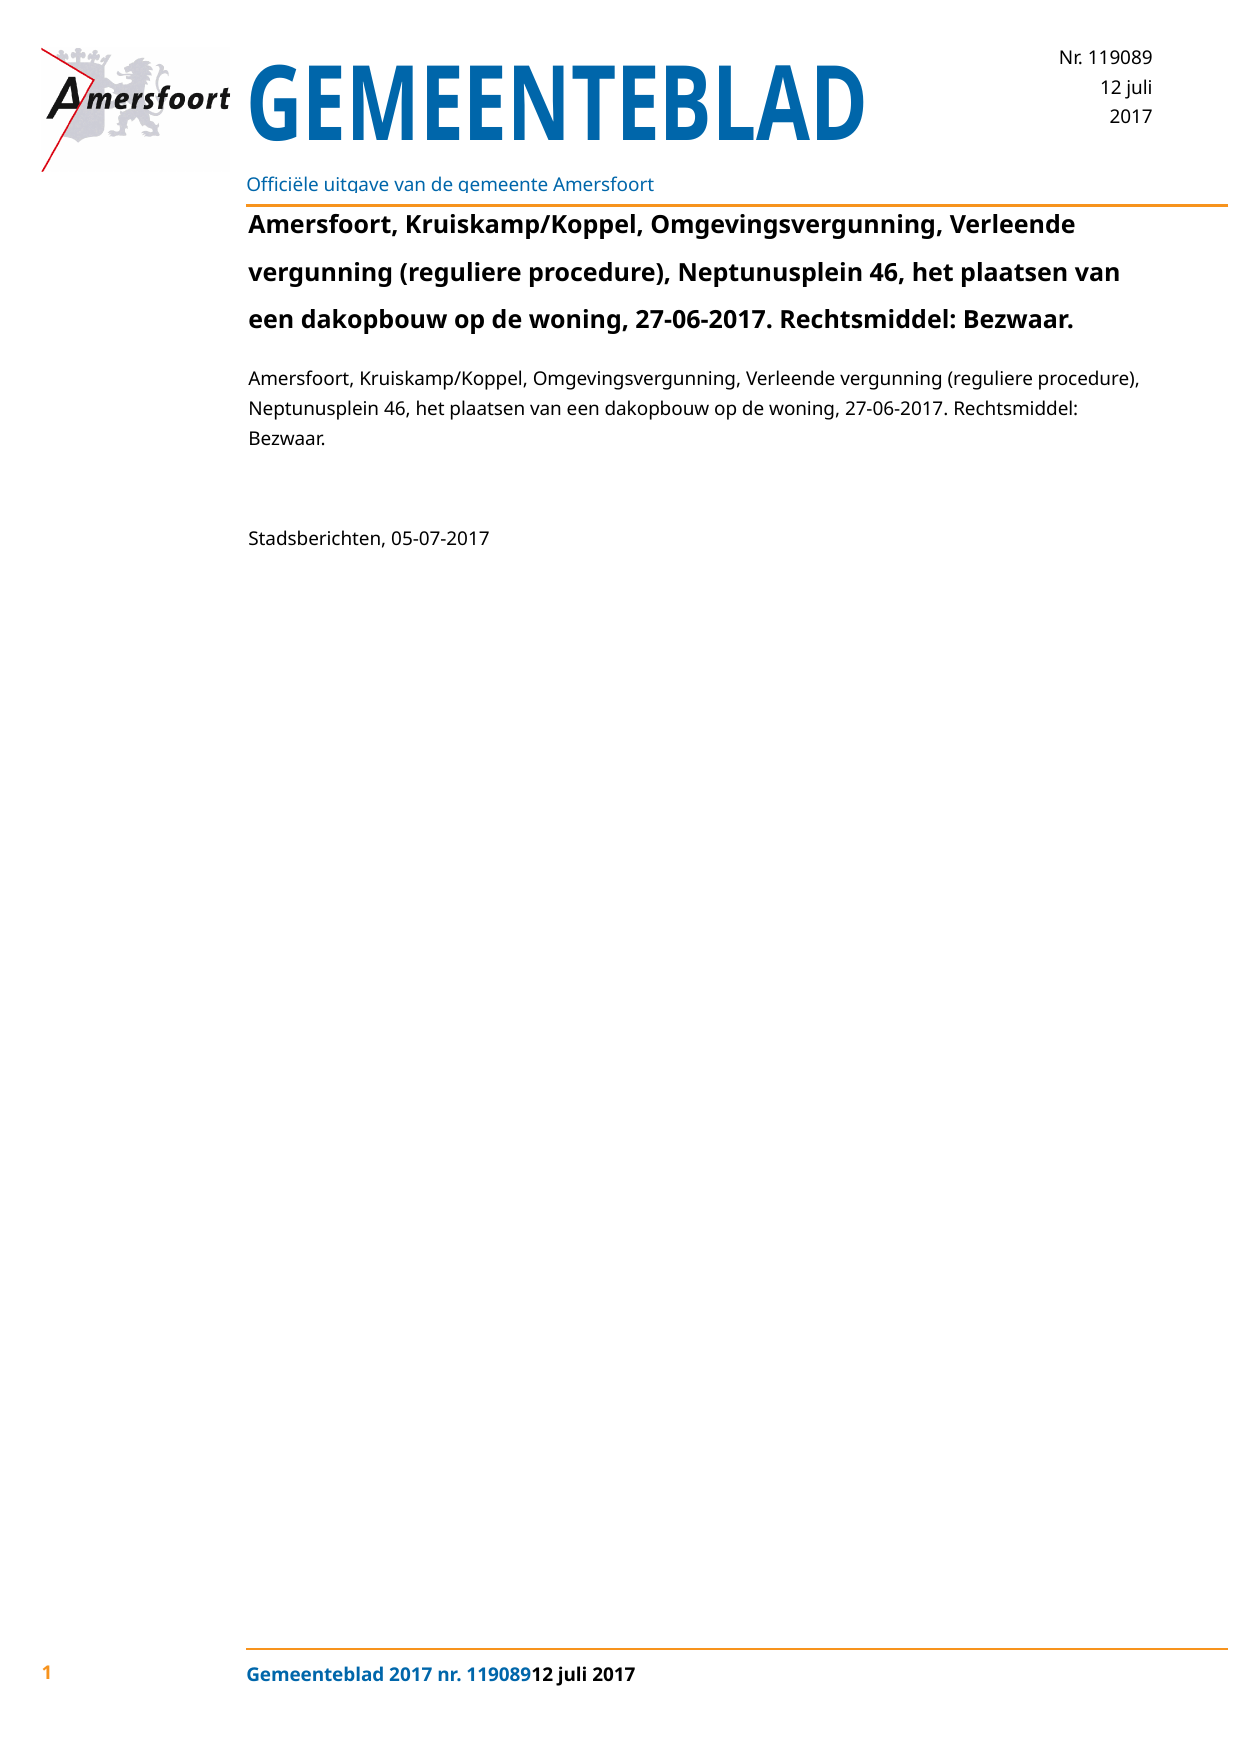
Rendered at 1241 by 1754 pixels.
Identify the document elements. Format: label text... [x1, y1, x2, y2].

text Stadsberichten, 05-07-2017 [248, 526, 1152, 551]
picture [41, 47, 231, 172]
text Amersfoort, Kruiskamp/Koppel, Omgevingsvergunning, Verleende vergunning (reguliere procedure), Neptunusplein 46, het plaatsen van een dakopbouw op de woning, 27-06-2017. Rechtsmiddel: Bezwaar. [248, 366, 1152, 450]
text Amersfoort, Kruiskamp/Koppel, Omgevingsvergunning, Verleende vergunning (reguliere procedure), Neptunusplein 46, het plaatsen van een dakopbouw op de woning, 27-06-2017. Rechtsmiddel: Bezwaar. [248, 207, 1152, 336]
